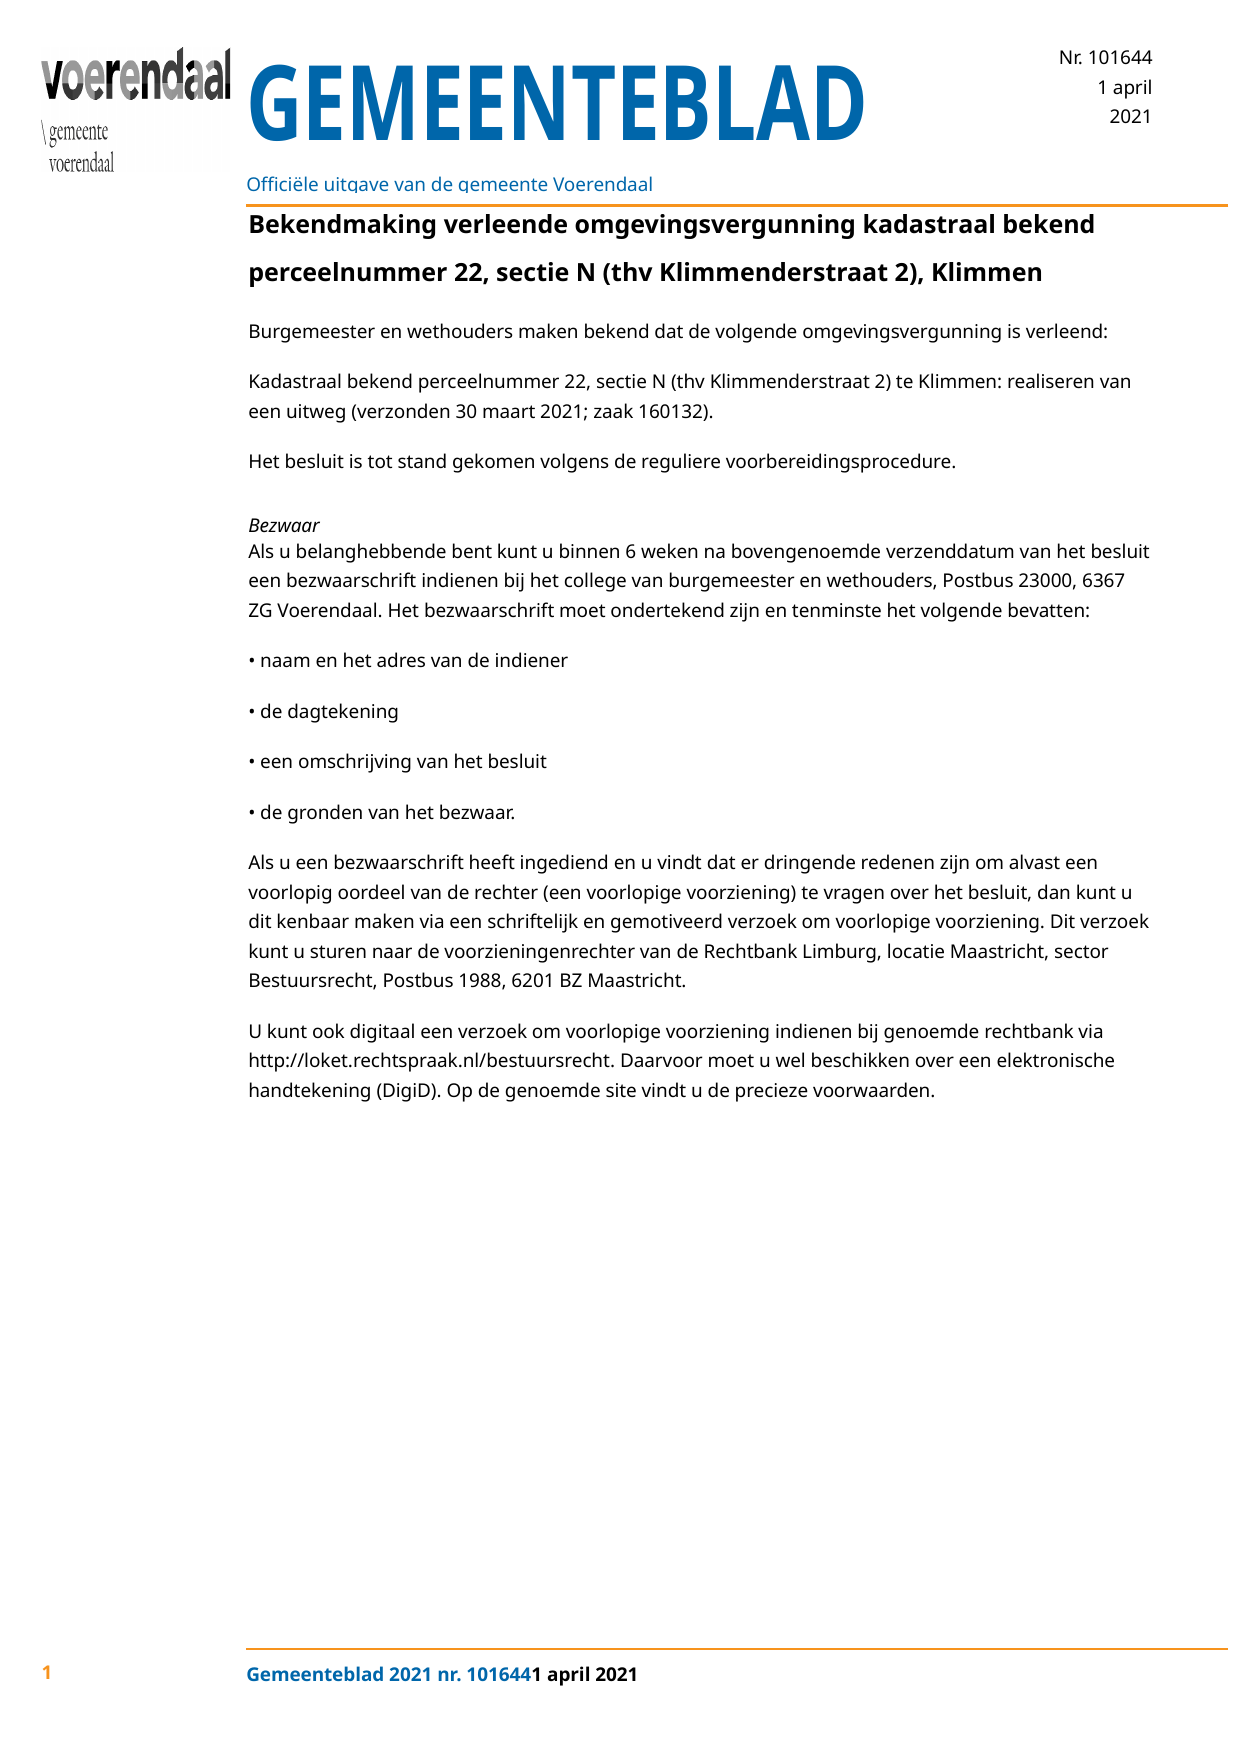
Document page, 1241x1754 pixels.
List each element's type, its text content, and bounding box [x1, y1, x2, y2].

text Bekendmaking verleende omgevingsvergunning kadastraal bekend perceelnummer 22, sectie N (thv Klimmenderstraat 2), Klimmen [248, 207, 1152, 288]
text • de dagtekening [248, 698, 1152, 724]
text Als u een bezwaarschrift heeft ingediend en u vindt dat er dringende redenen zijn om alvast een voorlopig oordeel van de rechter (een voorlopige voorziening) te vragen over het besluit, dan kunt u dit kenbaar maken via een schriftelijk en gemotiveerd verzoek om voorlopige voorziening. Dit verzoek kunt u sturen naar de voorzieningenrechter van de Rechtbank Limburg, locatie Maastricht, sector Bestuursrecht, Postbus 1988, 6201 BZ Maastricht. [248, 849, 1152, 993]
text • een omschrijving van het besluit [248, 748, 1152, 774]
text • de gronden van het bezwaar. [248, 799, 1152, 824]
text Het besluit is tot stand gekomen volgens de reguliere voorbereidingsprocedure. [248, 448, 1152, 474]
text Kadastraal bekend perceelnummer 22, sectie N (thv Klimmenderstraat 2) te Klimmen: realiseren van een uitweg (verzonden 30 maart 2021; zaak 160132). [248, 368, 1152, 424]
text Bezwaar [248, 512, 1152, 538]
text U kunt ook digitaal een verzoek om voorlopige voorziening indienen bij genoemde rechtbank via http://loket.rechtspraak.nl/bestuursrecht. Daarvoor moet u wel beschikken over een elektronische handtekening (DigiD). Op de genoemde site vindt u de precieze voorwaarden. [248, 1018, 1152, 1103]
picture [41, 47, 231, 172]
text Burgemeester en wethouders maken bekend dat de volgende omgevingsvergunning is verleend: [248, 318, 1152, 344]
text • naam en het adres van de indiener [248, 648, 1152, 673]
text Als u belanghebbende bent kunt u binnen 6 weken na bovengenoemde verzenddatum van het besluit een bezwaarschrift indienen bij het college van burgemeester en wethouders, Postbus 23000, 6367 ZG Voerendaal. Het bezwaarschrift moet ondertekend zijn en tenminste het volgende bevatten: [248, 538, 1152, 623]
